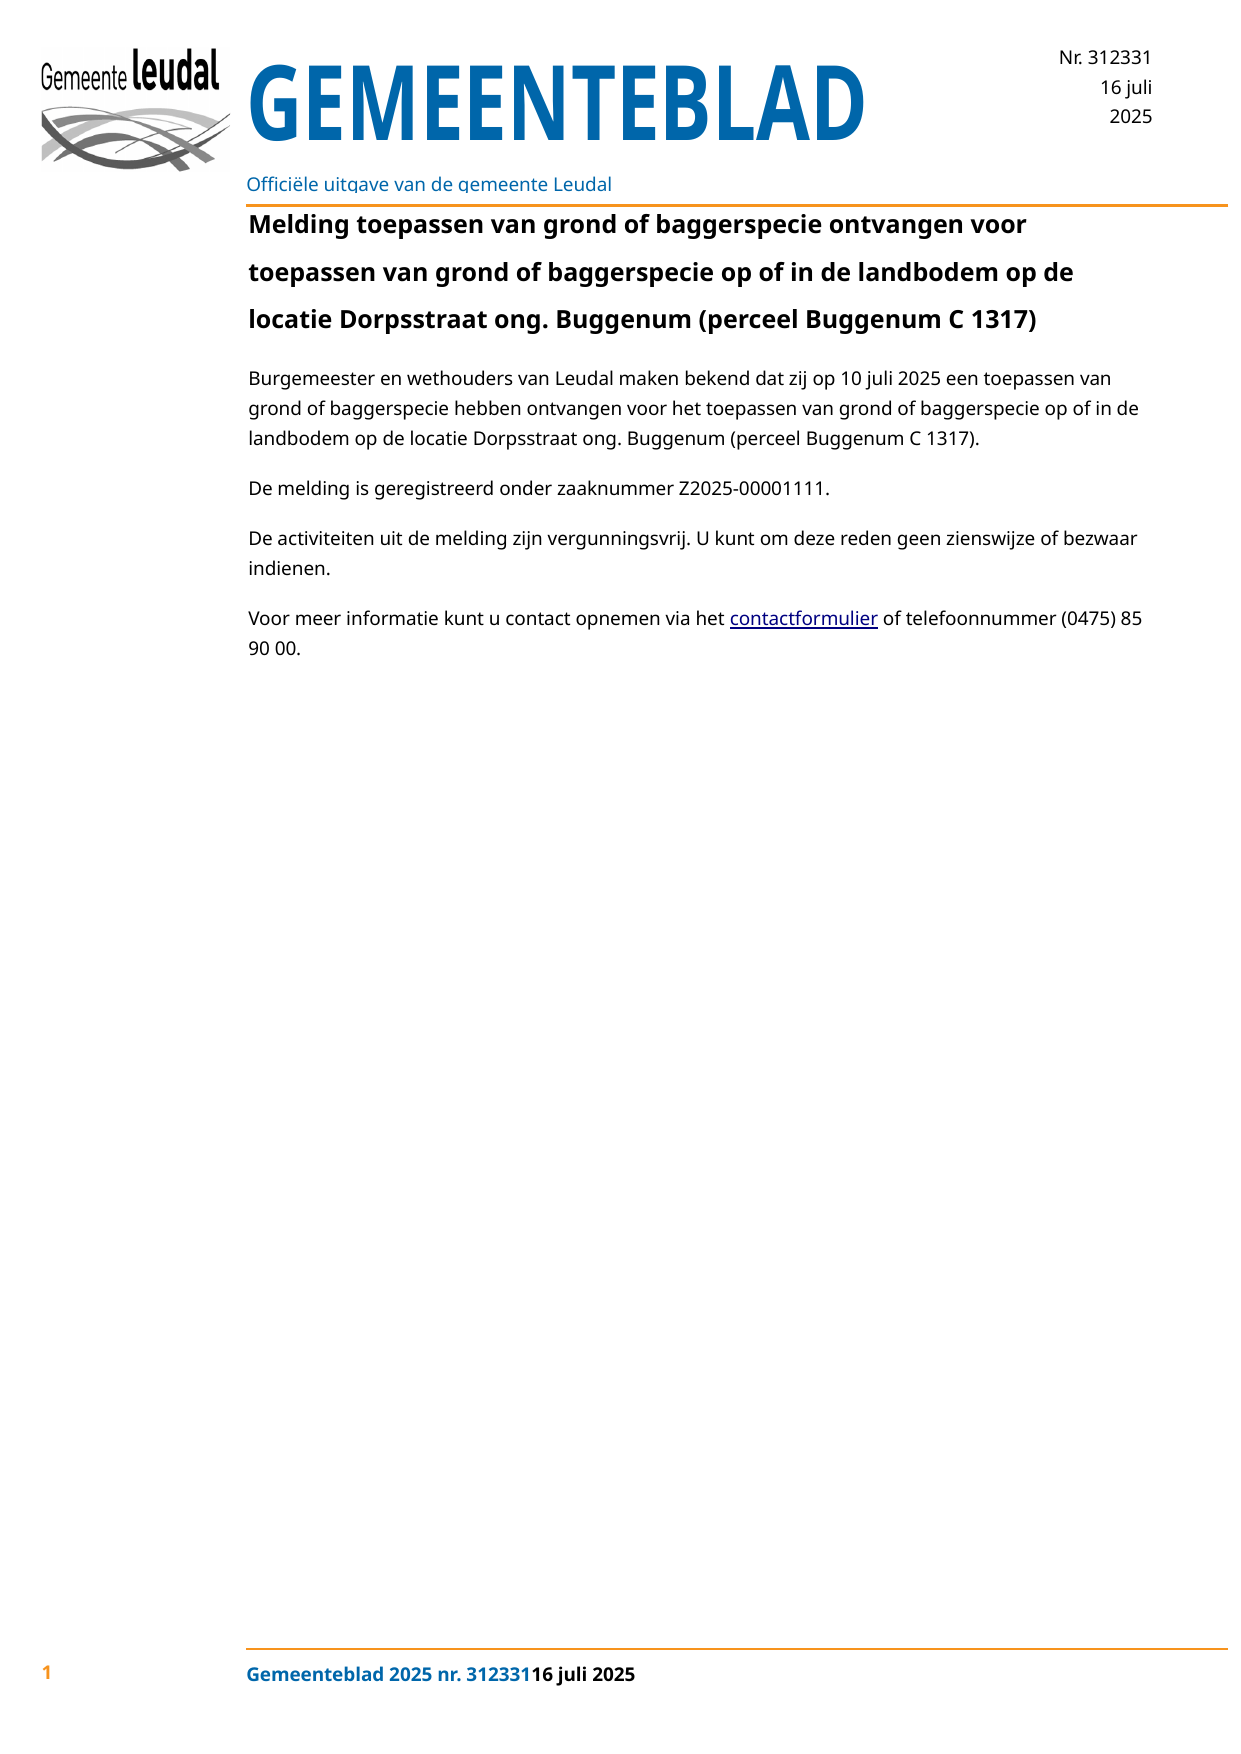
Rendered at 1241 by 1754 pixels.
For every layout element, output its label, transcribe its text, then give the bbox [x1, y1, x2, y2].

text Melding toepassen van grond of baggerspecie ontvangen voor toepassen van grond of baggerspecie op of in de landbodem op de locatie Dorpsstraat ong. Buggenum (perceel Buggenum C 1317) [248, 207, 1152, 336]
picture [41, 47, 231, 172]
text Burgemeester en wethouders van Leudal maken bekend dat zij op 10 juli 2025 een toepassen van grond of baggerspecie hebben ontvangen voor het toepassen van grond of baggerspecie op of in de landbodem op de locatie Dorpsstraat ong. Buggenum (perceel Buggenum C 1317). [248, 366, 1152, 450]
text Voor meer informatie kunt u contact opnemen via het contactformulier of telefoonnummer (0475) 85 90 00. [248, 606, 1152, 661]
text De activiteiten uit de melding zijn vergunningsvrij. U kunt om deze reden geen zienswijze of bezwaar indienen. [248, 526, 1152, 581]
text De melding is geregistreerd onder zaaknummer Z2025-00001111. [248, 475, 1152, 501]
